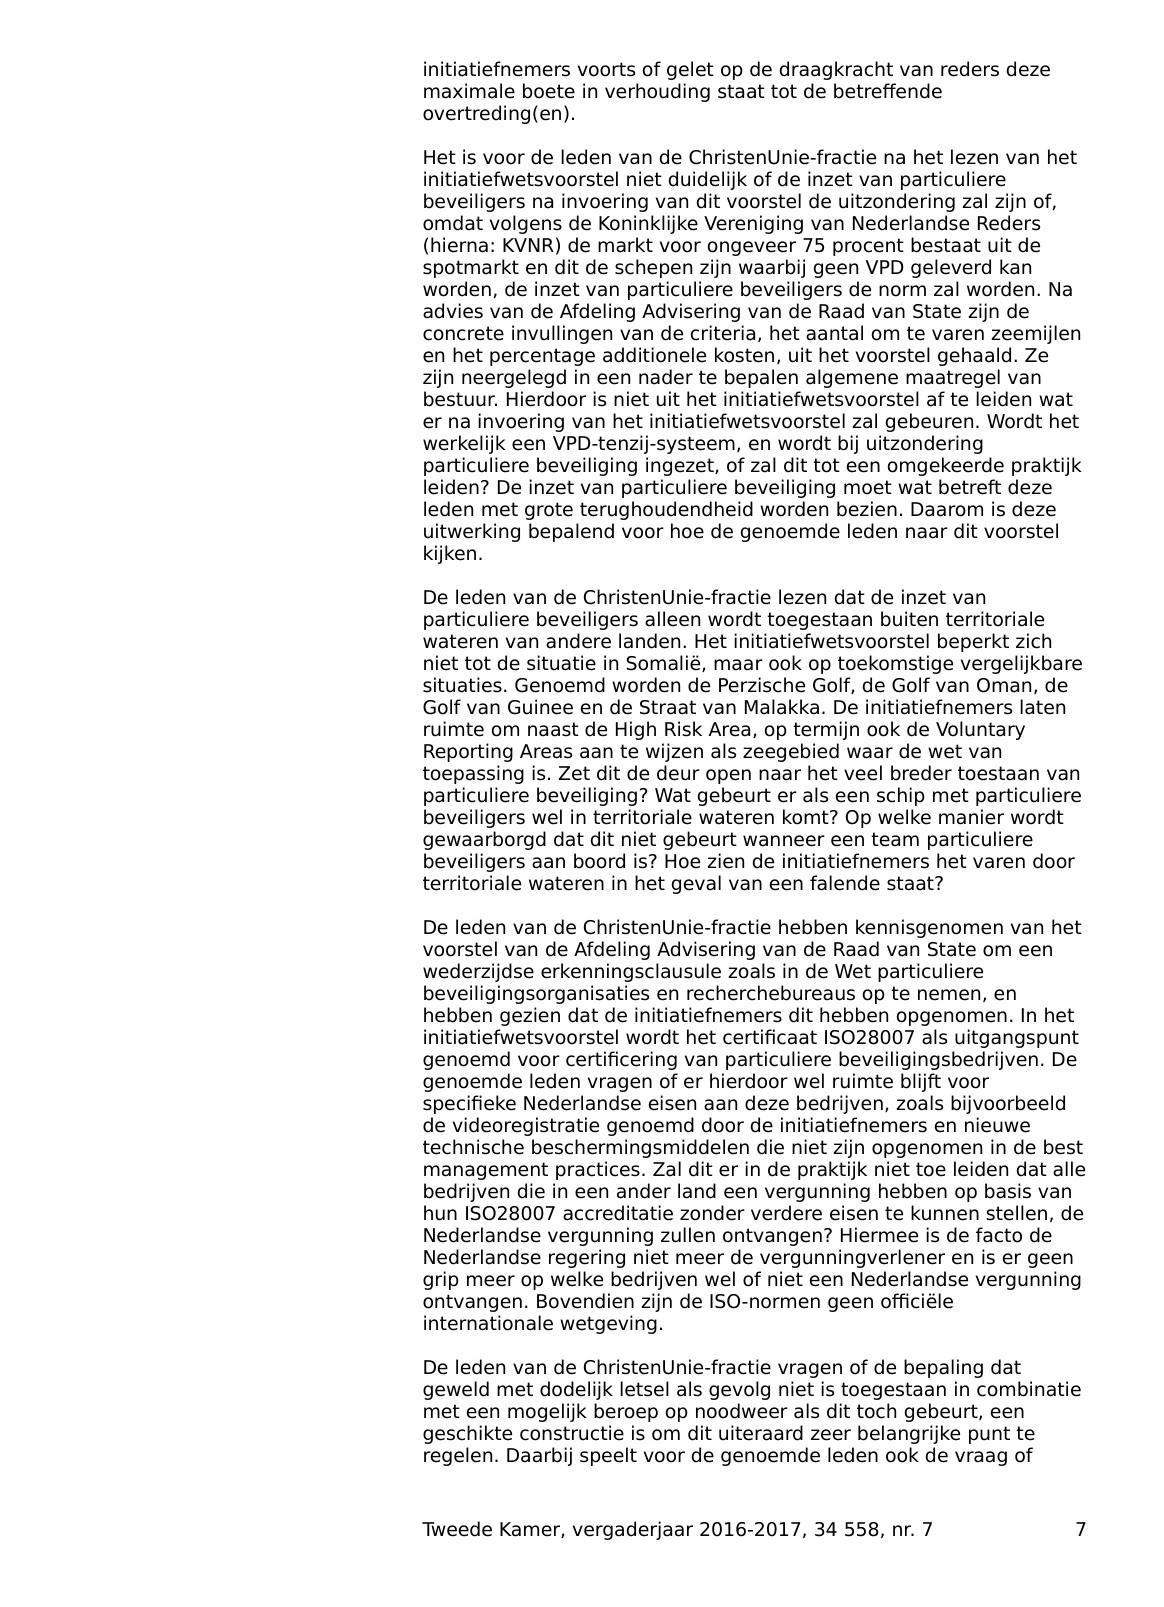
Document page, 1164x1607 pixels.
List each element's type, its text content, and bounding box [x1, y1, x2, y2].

text De leden van de ChristenUnie-fractie vragen of de bepaling dat geweld met dodelijk letsel als gevolg niet is toegestaan in combinatie met een mogelijk beroep op noodweer als dit toch gebeurt, een geschikte constructie is om dit uiteraard zeer belangrijke punt te regelen. Daarbij speelt voor de genoemde leden ook de vraag of [422, 1357, 1087, 1467]
text De leden van de ChristenUnie-fractie hebben kennisgenomen van het voorstel van de Afdeling Advisering van de Raad van State om een wederzijdse erkenningsclausule zoals in de Wet particuliere beveiligingsorganisaties en recherchebureaus op te nemen, en hebben gezien dat de initiatiefnemers dit hebben opgenomen. In het initiatiefwetsvoorstel wordt het certificaat ISO28007 als uitgangspunt genoemd voor certificering van particuliere beveiligingsbedrijven. De genoemde leden vragen of er hierdoor wel ruimte blijft voor specifieke Nederlandse eisen aan deze bedrijven, zoals bijvoorbeeld de videoregistratie genoemd door de initiatiefnemers en nieuwe technische beschermingsmiddelen die niet zijn opgenomen in de best management practices. Zal dit er in de praktijk niet toe leiden dat alle bedrijven die in een ander land een vergunning hebben op basis van hun ISO28007 accreditatie zonder verdere eisen te kunnen stellen, de Nederlandse vergunning zullen ontvangen? Hiermee is de facto de Nederlandse regering niet meer de vergunningverlener en is er geen grip meer op welke bedrijven wel of niet een Nederlandse vergunning ontvangen. Bovendien zijn de ISO-normen geen officiële internationale wetgeving. [422, 917, 1087, 1334]
text De leden van de ChristenUnie-fractie lezen dat de inzet van particuliere beveiligers alleen wordt toegestaan buiten territoriale wateren van andere landen. Het initiatiefwetsvoorstel beperkt zich niet tot de situatie in Somalië, maar ook op toekomstige vergelijkbare situaties. Genoemd worden de Perzische Golf, de Golf van Oman, de Golf van Guinee en de Straat van Malakka. De initiatiefnemers laten ruimte om naast de High Risk Area, op termijn ook de Voluntary Reporting Areas aan te wijzen als zeegebied waar de wet van toepassing is. Zet dit de deur open naar het veel breder toestaan van particuliere beveiliging? Wat gebeurt er als een schip met particuliere beveiligers wel in territoriale wateren komt? Op welke manier wordt gewaarborgd dat dit niet gebeurt wanneer een team particuliere beveiligers aan boord is? Hoe zien de initiatiefnemers het varen door territoriale wateren in het geval van een falende staat? [422, 587, 1087, 895]
text initiatiefnemers voorts of gelet op de draagkracht van reders deze maximale boete in verhouding staat tot de betreffende overtreding(en). [422, 59, 1087, 125]
text Het is voor de leden van de ChristenUnie-fractie na het lezen van het initiatiefwetsvoorstel niet duidelijk of de inzet van particuliere beveiligers na invoering van dit voorstel de uitzondering zal zijn of, omdat volgens de Koninklijke Vereniging van Nederlandse Reders (hierna: KVNR) de markt voor ongeveer 75 procent bestaat uit de spotmarkt en dit de schepen zijn waarbij geen VPD geleverd kan worden, de inzet van particuliere beveiligers de norm zal worden. Na advies van de Afdeling Advisering van de Raad van State zijn de concrete invullingen van de criteria, het aantal om te varen zeemijlen en het percentage additionele kosten, uit het voorstel gehaald. Ze zijn neergelegd in een nader te bepalen algemene maatregel van bestuur. Hierdoor is niet uit het initiatiefwetsvoorstel af te leiden wat er na invoering van het initiatiefwetsvoorstel zal gebeuren. Wordt het werkelijk een VPD-tenzij-systeem, en wordt bij uitzondering particuliere beveiliging ingezet, of zal dit tot een omgekeerde praktijk leiden? De inzet van particuliere beveiliging moet wat betreft deze leden met grote terughoudendheid worden bezien. Daarom is deze uitwerking bepalend voor hoe de genoemde leden naar dit voorstel kijken. [422, 147, 1087, 565]
